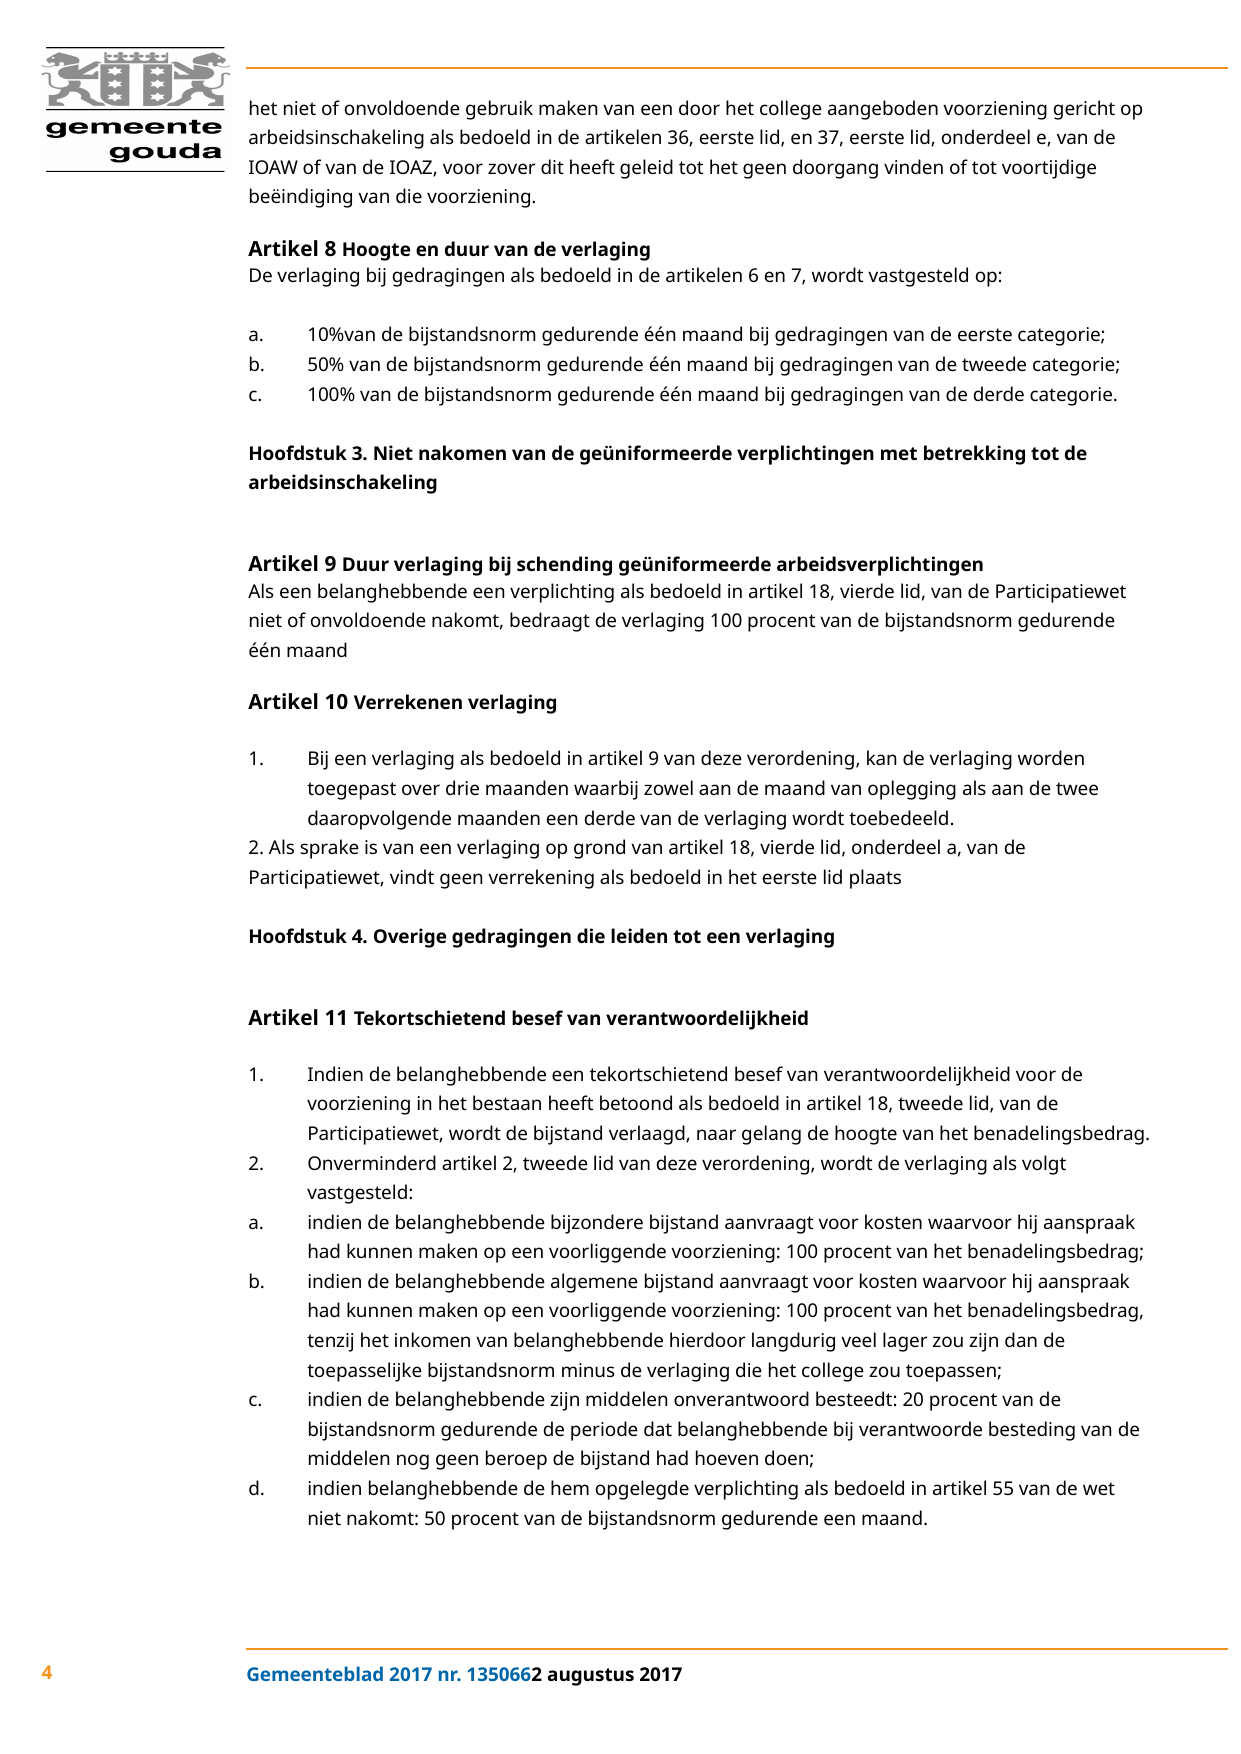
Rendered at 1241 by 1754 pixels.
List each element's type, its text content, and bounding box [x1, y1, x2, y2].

text Als een belanghebbende een verplichting als bedoeld in artikel 18, vierde lid, van de Participatiewet niet of onvoldoende nakomt, bedraagt de verlaging 100 procent van de bijstandsnorm gedurende één maand [248, 578, 1152, 663]
text Hoofdstuk 4. Overige gedragingen die leiden tot een verlaging [248, 923, 1152, 949]
text Artikel 10 Verrekenen verlaging [248, 687, 1152, 716]
list indien belanghebbende de hem opgelegde verplichting als bedoeld in artikel 55 van de wet niet nakomt: 50 procent van de bijstandsnorm gedurende een maand. [248, 1475, 1152, 1531]
text het niet of onvoldoende gebruik maken van een door het college aangeboden voorziening gericht op arbeidsinschakeling als bedoeld in de artikelen 36, eerste lid, en 37, eerste lid, onderdeel e, van de IOAW of van de IOAZ, voor zover dit heeft geleid tot het geen doorgang vinden of tot voortijdige beëindiging van die voorziening. [248, 95, 1152, 209]
text Artikel 11 Tekortschietend besef van verantwoordelijkheid [248, 1003, 1152, 1031]
text Artikel 8 Hoogte en duur van de verlaging [248, 234, 1152, 262]
list Indien de belanghebbende een tekortschietend besef van verantwoordelijkheid voor de voorziening in het bestaan heeft betoond als bedoeld in artikel 18, tweede lid, van de Participatiewet, wordt de bijstand verlaagd, naar gelang de hoogte van het benadelingsbedrag. [248, 1061, 1152, 1146]
text Hoofdstuk 3. Niet nakomen van de geüniformeerde verplichtingen met betrekking tot de arbeidsinschakeling [248, 440, 1152, 495]
text Artikel 9 Duur verlaging bij schending geüniformeerde arbeidsverplichtingen [248, 549, 1152, 578]
list Onverminderd artikel 2, tweede lid van deze verordening, wordt de verlaging als volgt vastgesteld: [248, 1150, 1152, 1205]
list indien de belanghebbende bijzondere bijstand aanvraagt voor kosten waarvoor hij aanspraak had kunnen maken op een voorliggende voorziening: 100 procent van het benadelingsbedrag; [248, 1209, 1152, 1264]
picture [41, 47, 231, 172]
list 10%van de bijstandsnorm gedurende één maand bij gedragingen van de eerste categorie; [248, 322, 1152, 347]
list Bij een verlaging als bedoeld in artikel 9 van deze verordening, kan de verlaging worden toegepast over drie maanden waarbij zowel aan de maand van oplegging als aan de twee daaropvolgende maanden een derde van de verlaging wordt toebedeeld. [248, 746, 1152, 830]
list 50% van de bijstandsnorm gedurende één maand bij gedragingen van de tweede categorie; [248, 351, 1152, 377]
list 100% van de bijstandsnorm gedurende één maand bij gedragingen van de derde categorie. [248, 381, 1152, 406]
text De verlaging bij gedragingen als bedoeld in de artikelen 6 en 7, wordt vastgesteld op: [248, 262, 1152, 288]
text 2. Als sprake is van een verlaging op grond van artikel 18, vierde lid, onderdeel a, van de Participatiewet, vindt geen verrekening als bedoeld in het eerste lid plaats [248, 834, 1152, 889]
list indien de belanghebbende zijn middelen onverantwoord besteedt: 20 procent van de bijstandsnorm gedurende de periode dat belanghebbende bij verantwoorde besteding van de middelen nog geen beroep de bijstand had hoeven doen; [248, 1386, 1152, 1471]
list indien de belanghebbende algemene bijstand aanvraagt voor kosten waarvoor hij aanspraak had kunnen maken op een voorliggende voorziening: 100 procent van het benadelingsbedrag, tenzij het inkomen van belanghebbende hierdoor langdurig veel lager zou zijn dan de toepasselijke bijstandsnorm minus de verlaging die het college zou toepassen; [248, 1268, 1152, 1383]
